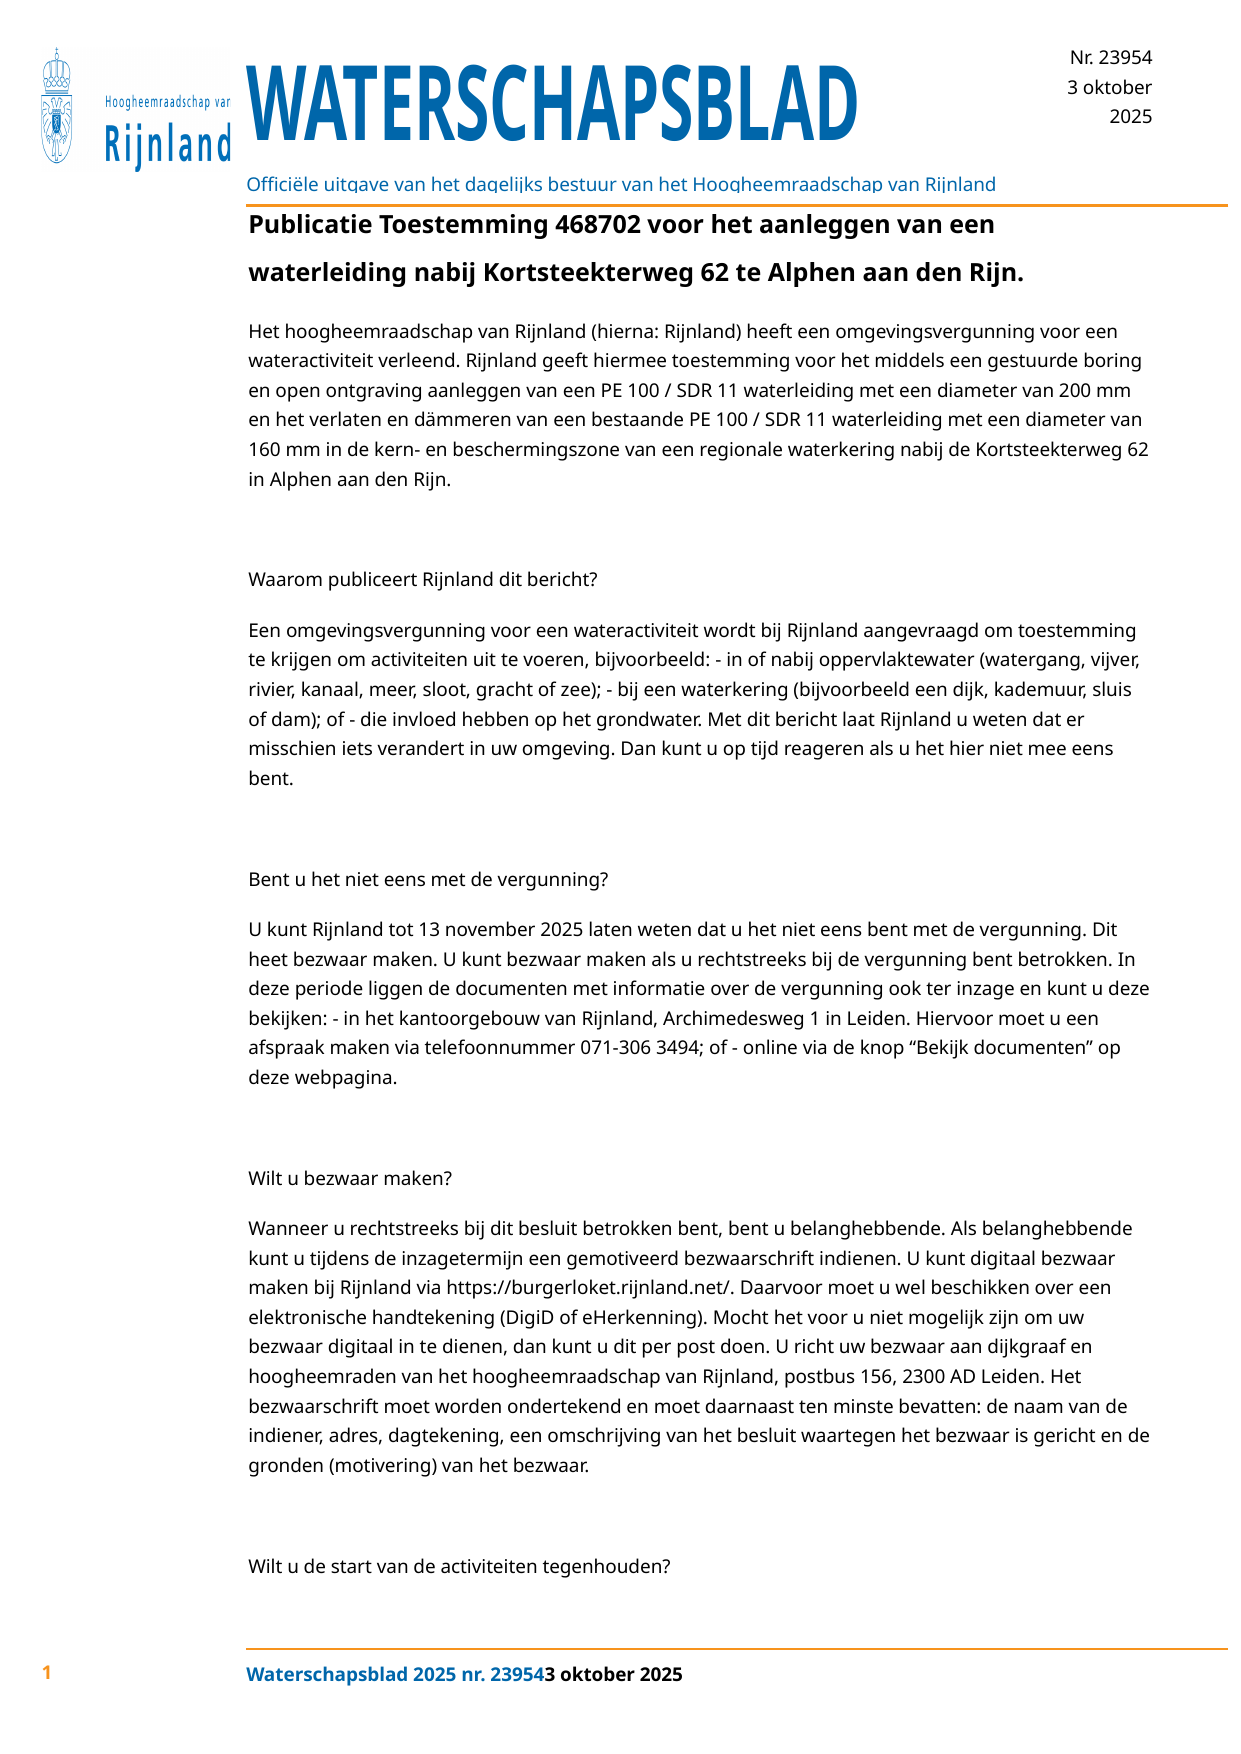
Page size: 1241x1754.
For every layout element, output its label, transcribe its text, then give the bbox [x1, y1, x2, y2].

text Publicatie Toestemming 468702 voor het aanleggen van een waterleiding nabij Kortsteekterweg 62 te Alphen aan den Rijn. [248, 207, 1152, 288]
picture [41, 47, 231, 172]
text Wilt u de start van de activiteiten tegenhouden? [248, 1553, 1152, 1579]
text Het hoogheemraadschap van Rijnland (hierna: Rijnland) heeft een omgevingsvergunning voor een wateractiviteit verleend. Rijnland geeft hiermee toestemming voor het middels een gestuurde boring en open ontgraving aanleggen van een PE 100 / SDR 11 waterleiding met een diameter van 200 mm en het verlaten en dämmeren van een bestaande PE 100 / SDR 11 waterleiding met een diameter van 160 mm in de kern- en beschermingszone van een regionale waterkering nabij de Kortsteekterweg 62 in Alphen aan den Rijn. [248, 318, 1152, 492]
text Wanneer u rechtstreeks bij dit besluit betrokken bent, bent u belanghebbende. Als belanghebbende kunt u tijdens de inzagetermijn een gemotiveerd bezwaarschrift indienen. U kunt digitaal bezwaar maken bij Rijnland via https://burgerloket.rijnland.net/. Daarvoor moet u wel beschikken over een elektronische handtekening (DigiD of eHerkenning). Mocht het voor u niet mogelijk zijn om uw bezwaar digitaal in te dienen, dan kunt u dit per post doen. U richt uw bezwaar aan dijkgraaf en hoogheemraden van het hoogheemraadschap van Rijnland, postbus 156, 2300 AD Leiden. Het bezwaarschrift moet worden ondertekend en moet daarnaast ten minste bevatten: de naam van de indiener, adres, dagtekening, een omschrijving van het besluit waartegen het bezwaar is gericht en de gronden (motivering) van het bezwaar. [248, 1215, 1152, 1478]
text U kunt Rijnland tot 13 november 2025 laten weten dat u het niet eens bent met de vergunning. Dit heet bezwaar maken. U kunt bezwaar maken als u rechtstreeks bij de vergunning bent betrokken. In deze periode liggen de documenten met informatie over de vergunning ook ter inzage en kunt u deze bekijken: - in het kantoorgebouw van Rijnland, Archimedesweg 1 in Leiden. Hiervoor moet u een afspraak maken via telefoonnummer 071-306 3494; of - online via de knop “Bekijk documenten” op deze webpagina. [248, 916, 1152, 1090]
text Bent u het niet eens met de vergunning? [248, 866, 1152, 892]
text Wilt u bezwaar maken? [248, 1165, 1152, 1191]
text Waarom publiceert Rijnland dit bericht? [248, 567, 1152, 592]
text Een omgevingsvergunning voor een wateractiviteit wordt bij Rijnland aangevraagd om toestemming te krijgen om activiteiten uit te voeren, bijvoorbeeld: - in of nabij oppervlaktewater (watergang, vijver, rivier, kanaal, meer, sloot, gracht of zee); - bij een waterkering (bijvoorbeeld een dijk, kademuur, sluis of dam); of - die invloed hebben op het grondwater. Met dit bericht laat Rijnland u weten dat er misschien iets verandert in uw omgeving. Dan kunt u op tijd reageren als u het hier niet mee eens bent. [248, 617, 1152, 791]
